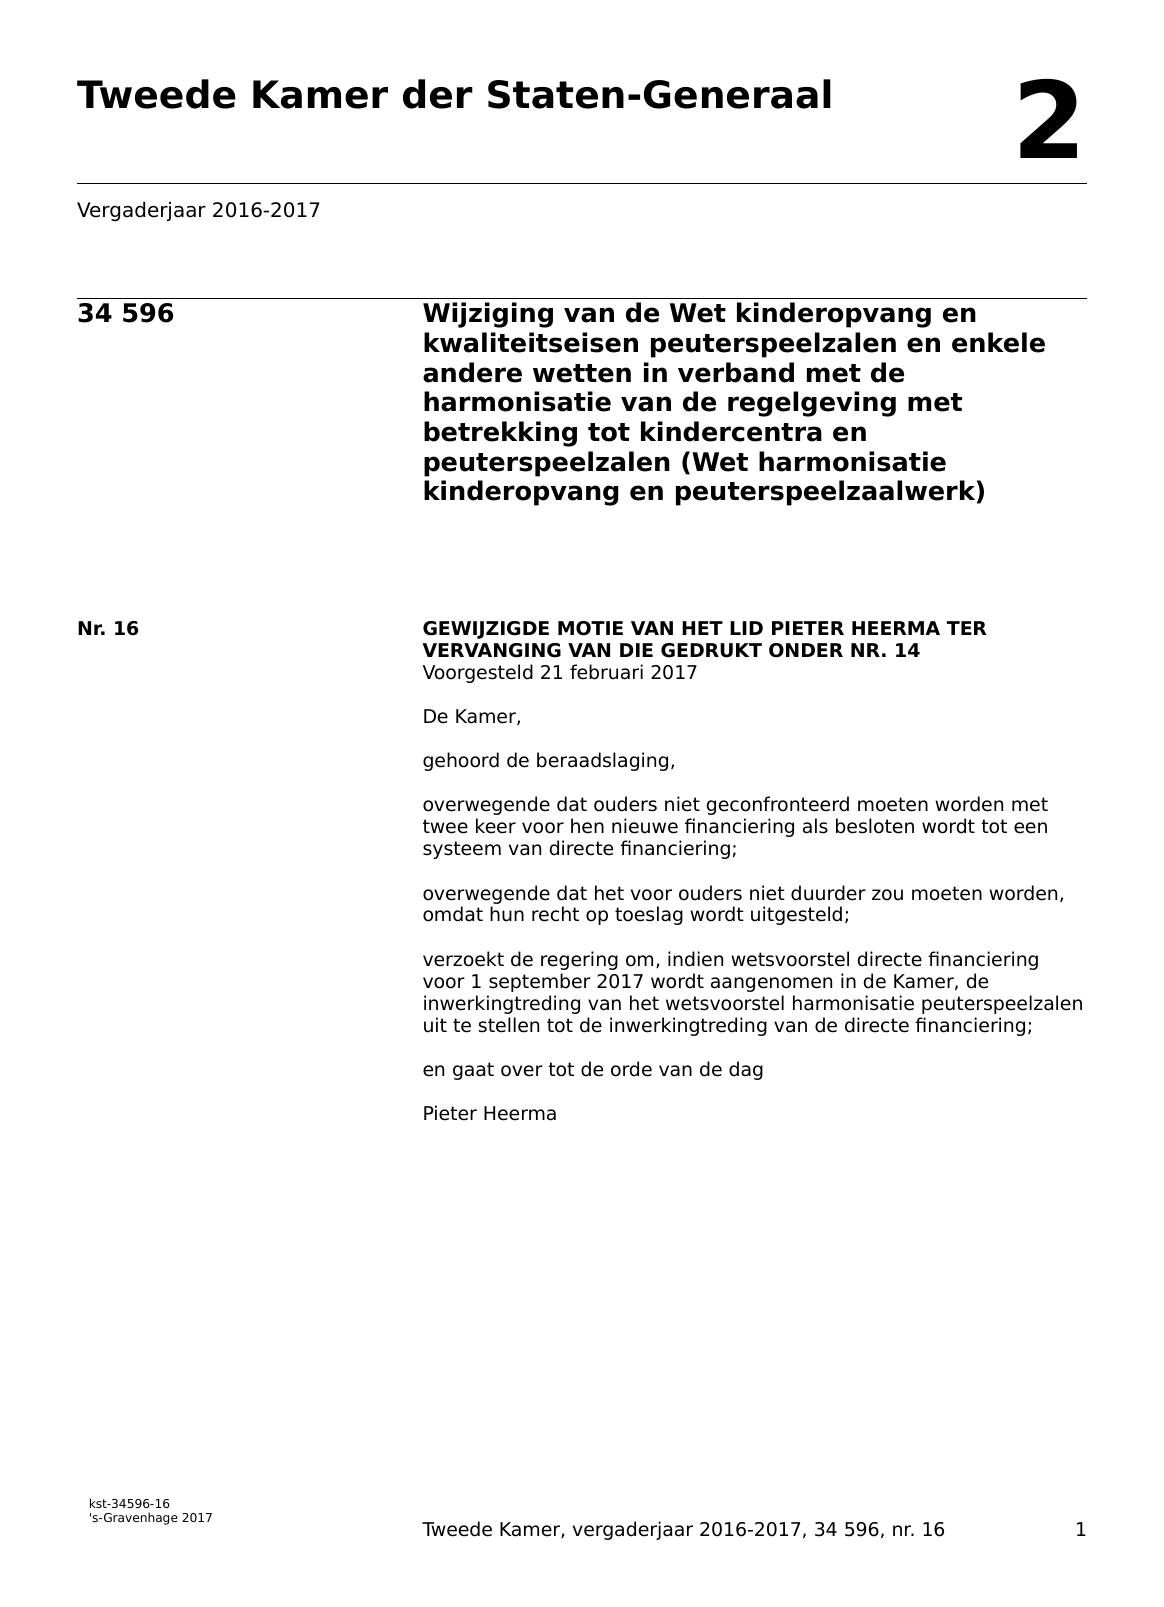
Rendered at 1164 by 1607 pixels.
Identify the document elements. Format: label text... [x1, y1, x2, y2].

text verzoekt de regering om, indien wetsvoorstel directe financiering voor 1 september 2017 wordt aangenomen in de Kamer, de inwerkingtreding van het wetsvoorstel harmonisatie peuterspeelzalen uit te stellen tot de inwerkingtreding van de directe financiering; [422, 948, 1087, 1036]
subtitle 34 596 Wijziging van de Wet kinderopvang en kwaliteitseisen peuterspeelzalen en enkele andere wetten in verband met de harmonisatie van de regelgeving met betrekking tot kindercentra en peuterspeelzalen (Wet harmonisatie kinderopvang en peuterspeelzaalwerk) [77, 299, 1087, 507]
table_header 2 [886, 59, 1087, 183]
text 's-Gravenhage 2017 [88, 1511, 323, 1525]
text De Kamer, [422, 706, 1087, 728]
text kst-34596-16 [88, 1497, 323, 1511]
text overwegende dat het voor ouders niet duurder zou moeten worden, omdat hun recht op toeslag wordt uitgesteld; [422, 882, 1087, 926]
table_header Tweede Kamer der Staten-Generaal [77, 59, 886, 183]
text gehoord de beraadslaging, [422, 750, 1087, 772]
subtitle Nr. 16 GEWIJZIGDE MOTIE VAN HET LID PIETER HEERMA TER VERVANGING VAN DIE GEDRUKT ONDER NR. 14 [77, 618, 1087, 662]
text overwegende dat ouders niet geconfronteerd moeten worden met twee keer voor hen nieuwe financiering als besloten wordt tot een systeem van directe financiering; [422, 794, 1087, 860]
text Voorgesteld 21 februari 2017 [422, 662, 1087, 684]
text en gaat over tot de orde van de dag [422, 1059, 1087, 1081]
text Pieter Heerma [422, 1103, 1087, 1125]
table_cell Vergaderjaar 2016-2017 [77, 184, 1087, 298]
